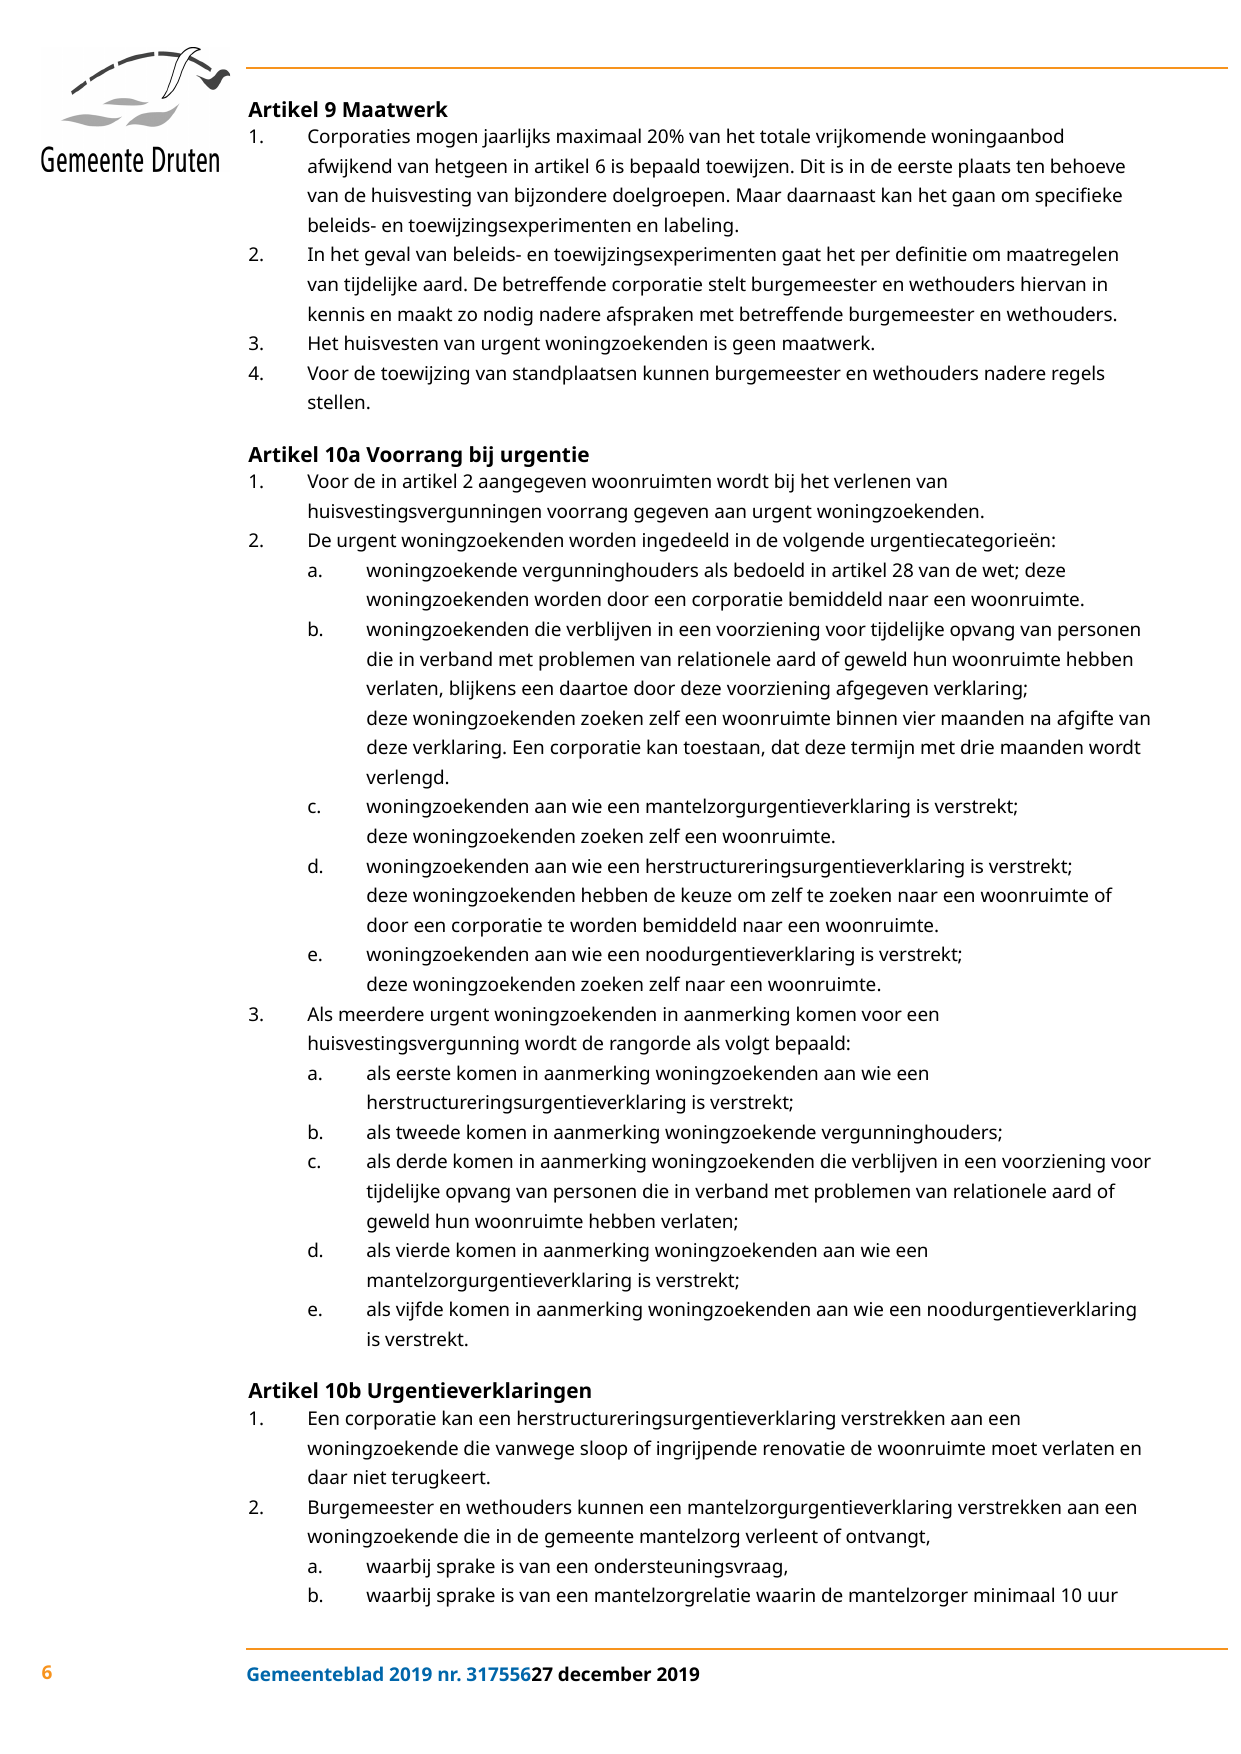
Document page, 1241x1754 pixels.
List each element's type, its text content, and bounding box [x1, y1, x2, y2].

list deze woningzoekenden zoeken zelf een woonruimte binnen vier maanden na afgifte van deze verklaring. Een corporatie kan toestaan, dat deze termijn met drie maanden wordt verlengd. [307, 705, 1152, 790]
list deze woningzoekenden zoeken zelf een woonruimte. [307, 823, 1152, 849]
list Als meerdere urgent woningzoekenden in aanmerking komen voor een huisvestingsvergunning wordt de rangorde als volgt bepaald: [248, 1001, 1152, 1056]
text Artikel 9 Maatwerk [248, 95, 1152, 123]
list Corporaties mogen jaarlijks maximaal 20% van het totale vrijkomende woningaanbod afwijkend van hetgeen in artikel 6 is bepaald toewijzen. Dit is in de eerste plaats ten behoeve van de huisvesting van bijzondere doelgroepen. Maar daarnaast kan het gaan om specifieke beleids- en toewijzingsexperimenten en labeling. [248, 123, 1152, 238]
list als derde komen in aanmerking woningzoekenden die verblijven in een voorziening voor tijdelijke opvang van personen die in verband met problemen van relationele aard of geweld hun woonruimte hebben verlaten; [307, 1149, 1152, 1234]
list De urgent woningzoekenden worden ingedeeld in de volgende urgentiecategorieën: [248, 527, 1152, 553]
list deze woningzoekenden hebben de keuze om zelf te zoeken naar een woonruimte of door een corporatie te worden bemiddeld naar een woonruimte. [307, 882, 1152, 938]
list Voor de toewijzing van standplaatsen kunnen burgemeester en wethouders nadere regels stellen. [248, 360, 1152, 415]
list waarbij sprake is van een mantelzorgrelatie waarin de mantelzorger minimaal 10 uur [307, 1583, 1152, 1608]
list deze woningzoekenden zoeken zelf naar een woonruimte. [307, 971, 1152, 997]
list woningzoekenden aan wie een mantelzorgurgentieverklaring is verstrekt; [307, 794, 1152, 819]
list Burgemeester en wethouders kunnen een mantelzorgurgentieverklaring verstrekken aan een woningzoekende die in de gemeente mantelzorg verleent of ontvangt, [248, 1494, 1152, 1549]
list Voor de in artikel 2 aangegeven woonruimten wordt bij het verlenen van huisvestingsvergunningen voorrang gegeven aan urgent woningzoekenden. [248, 468, 1152, 524]
list waarbij sprake is van een ondersteuningsvraag, [307, 1553, 1152, 1579]
list woningzoekenden die verblijven in een voorziening voor tijdelijke opvang van personen die in verband met problemen van relationele aard of geweld hun woonruimte hebben verlaten, blijkens een daartoe door deze voorziening afgegeven verklaring; [307, 616, 1152, 701]
list als tweede komen in aanmerking woningzoekende vergunninghouders; [307, 1119, 1152, 1145]
list als eerste komen in aanmerking woningzoekenden aan wie een herstructureringsurgentieverklaring is verstrekt; [307, 1060, 1152, 1115]
text Artikel 10a Voorrang bij urgentie [248, 440, 1152, 468]
list als vierde komen in aanmerking woningzoekenden aan wie een mantelzorgurgentieverklaring is verstrekt; [307, 1237, 1152, 1293]
list In het geval van beleids- en toewijzingsexperimenten gaat het per definitie om maatregelen van tijdelijke aard. De betreffende corporatie stelt burgemeester en wethouders hiervan in kennis en maakt zo nodig nadere afspraken met betreffende burgemeester en wethouders. [248, 242, 1152, 326]
list Een corporatie kan een herstructureringsurgentieverklaring verstrekken aan een woningzoekende die vanwege sloop of ingrijpende renovatie de woonruimte moet verlaten en daar niet terugkeert. [248, 1405, 1152, 1490]
list woningzoekenden aan wie een herstructureringsurgentieverklaring is verstrekt; [307, 853, 1152, 879]
list woningzoekenden aan wie een noodurgentieverklaring is verstrekt; [307, 942, 1152, 967]
list als vijfde komen in aanmerking woningzoekenden aan wie een noodurgentieverklaring is verstrekt. [307, 1297, 1152, 1352]
list Het huisvesten van urgent woningzoekenden is geen maatwerk. [248, 330, 1152, 356]
list woningzoekende vergunninghouders als bedoeld in artikel 28 van de wet; deze woningzoekenden worden door een corporatie bemiddeld naar een woonruimte. [307, 557, 1152, 612]
text Artikel 10b Urgentieverklaringen [248, 1377, 1152, 1405]
picture [41, 47, 231, 172]
